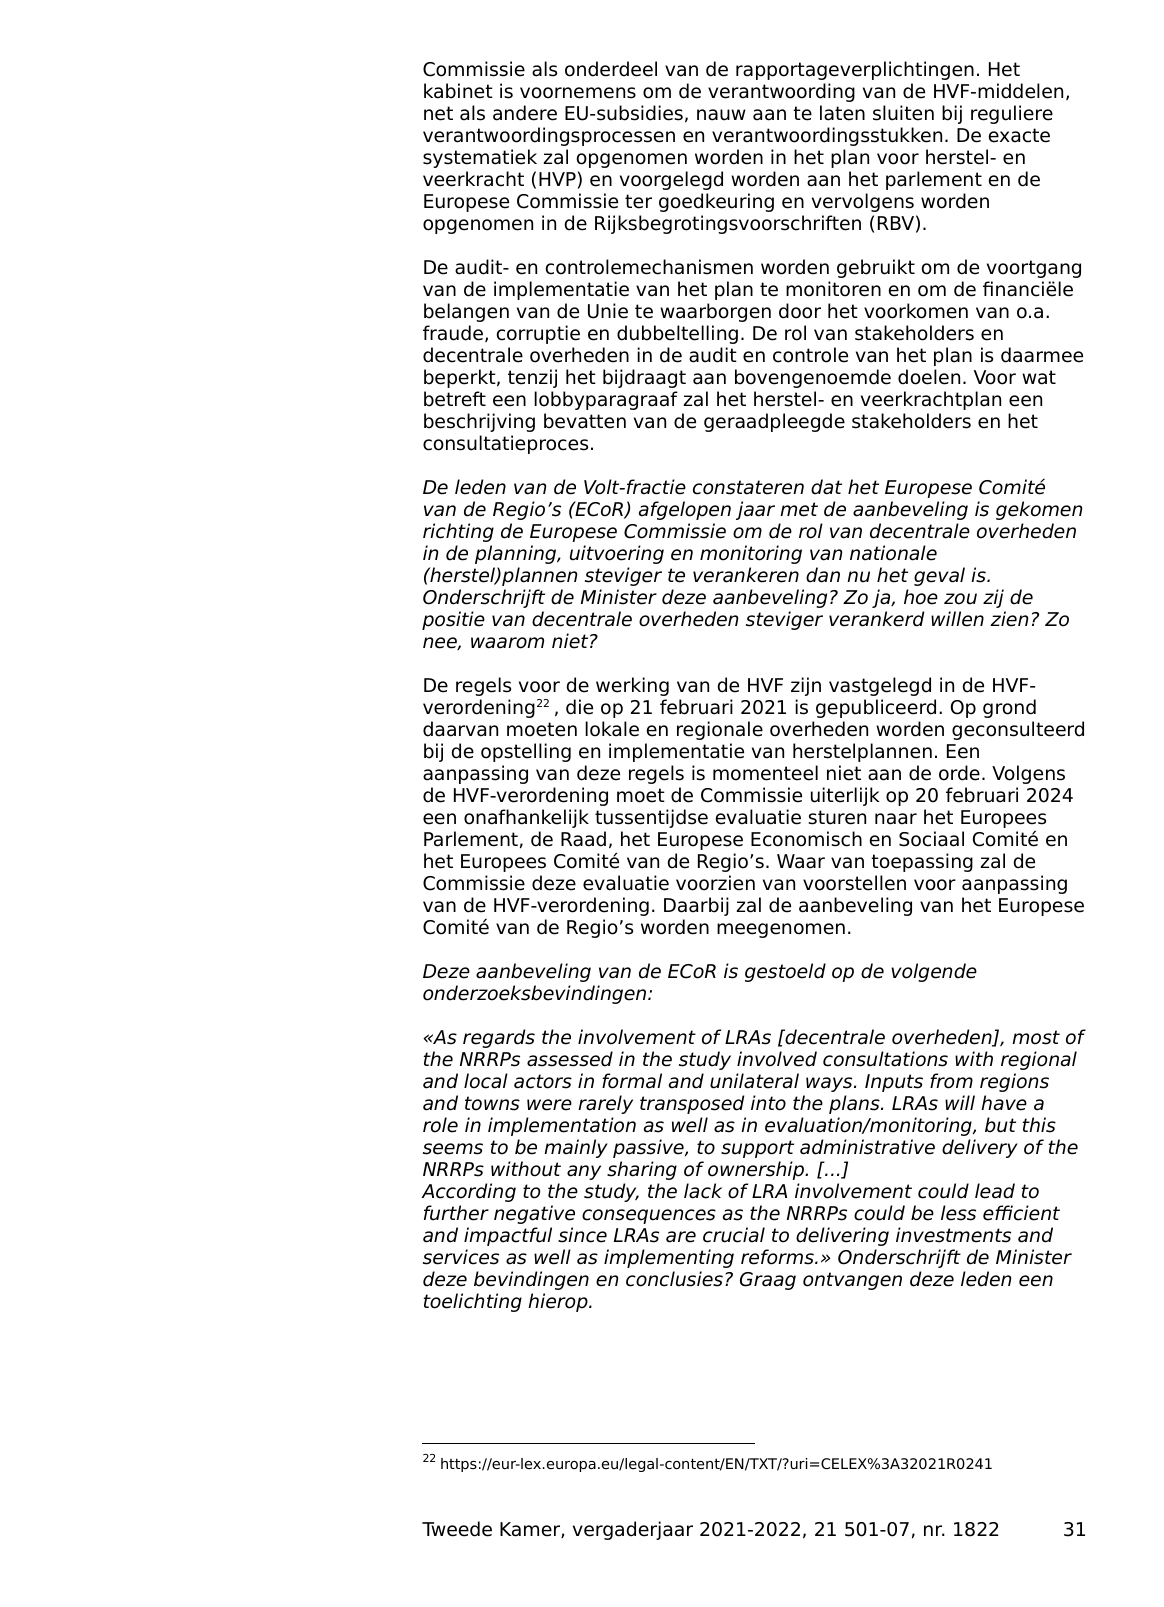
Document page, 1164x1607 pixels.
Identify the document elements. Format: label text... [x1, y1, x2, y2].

text According to the study, the lack of LRA involvement could lead to further negative consequences as the NRRPs could be less efficient and impactful since LRAs are crucial to delivering investments and services as well as implementing reforms.» Onderschrijft de Minister deze bevindingen en conclusies? Graag ontvangen deze leden een toelichting hierop. [422, 1181, 1087, 1313]
text https://eur-lex.europa.eu/legal-content/EN/TXT/?uri=CELEX%3A32021R0241 [422, 1452, 1087, 1474]
subtitle Deze aanbeveling van de ECoR is gestoeld op de volgende onderzoeksbevindingen: [422, 961, 1087, 1005]
text De regels voor de werking van de HVF zijn vastgelegd in de HVF-verordening, die op 21 februari 2021 is gepubliceerd. Op grond daarvan moeten lokale en regionale overheden worden geconsulteerd bij de opstelling en implementatie van herstelplannen. Een aanpassing van deze regels is momenteel niet aan de orde. Volgens de HVF-verordening moet de Commissie uiterlijk op 20 februari 2024 een onafhankelijk tussentijdse evaluatie sturen naar het Europees Parlement, de Raad, het Europese Economisch en Sociaal Comité en het Europees Comité van de Regio’s. Waar van toepassing zal de Commissie deze evaluatie voorzien van voorstellen voor aanpassing van de HVF-verordening. Daarbij zal de aanbeveling van het Europese Comité van de Regio’s worden meegenomen. [422, 675, 1087, 939]
text De leden van de Volt-fractie constateren dat het Europese Comité van de Regio’s (ECoR) afgelopen jaar met de aanbeveling is gekomen richting de Europese Commissie om de rol van decentrale overheden in de planning, uitvoering en monitoring van nationale (herstel)plannen steviger te verankeren dan nu het geval is. Onderschrijft de Minister deze aanbeveling? Zo ja, hoe zou zij de positie van decentrale overheden steviger verankerd willen zien? Zo nee, waarom niet? [422, 477, 1087, 653]
text «As regards the involvement of LRAs [decentrale overheden], most of the NRRPs assessed in the study involved consultations with regional and local actors in formal and unilateral ways. Inputs from regions and towns were rarely transposed into the plans. LRAs will have a role in implementation as well as in evaluation/monitoring, but this seems to be mainly passive, to support administrative delivery of the NRRPs without any sharing of ownership. [...] [422, 1027, 1087, 1181]
text De audit- en controlemechanismen worden gebruikt om de voortgang van de implementatie van het plan te monitoren en om de financiële belangen van de Unie te waarborgen door het voorkomen van o.a. fraude, corruptie en dubbeltelling. De rol van stakeholders en decentrale overheden in de audit en controle van het plan is daarmee beperkt, tenzij het bijdraagt aan bovengenoemde doelen. Voor wat betreft een lobbyparagraaf zal het herstel- en veerkrachtplan een beschrijving bevatten van de geraadpleegde stakeholders en het consultatieproces. [422, 257, 1087, 455]
text Commissie als onderdeel van de rapportageverplichtingen. Het kabinet is voornemens om de verantwoording van de HVF-middelen, net als andere EU-subsidies, nauw aan te laten sluiten bij reguliere verantwoordingsprocessen en verantwoordingsstukken. De exacte systematiek zal opgenomen worden in het plan voor herstel- en veerkracht (HVP) en voorgelegd worden aan het parlement en de Europese Commissie ter goedkeuring en vervolgens worden opgenomen in de Rijksbegrotingsvoorschriften (RBV). [422, 59, 1087, 235]
